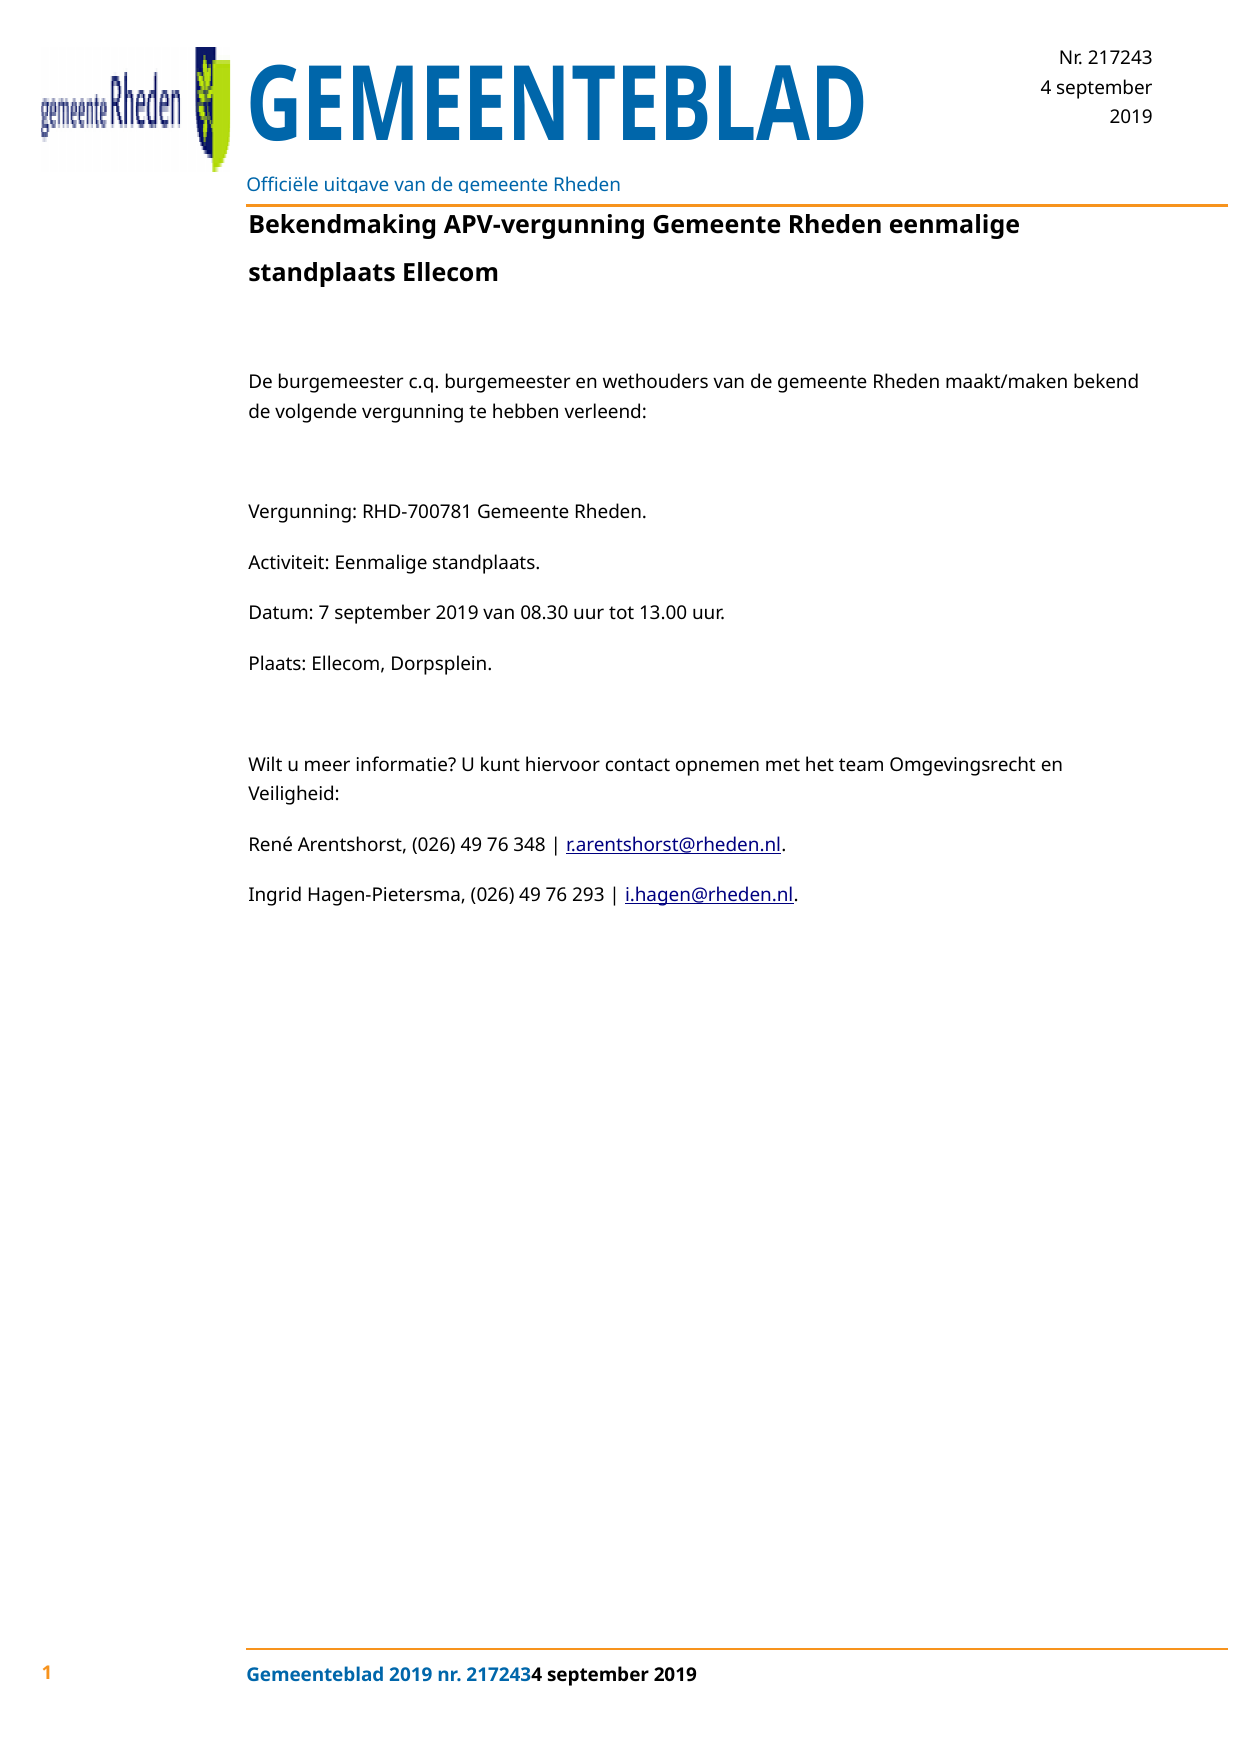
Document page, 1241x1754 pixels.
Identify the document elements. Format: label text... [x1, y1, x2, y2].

text Activiteit: Eenmalige standplaats. [248, 549, 1152, 575]
text Ingrid Hagen-Pietersma, (026) 49 76 293 | i.hagen@rheden.nl. [248, 881, 1152, 907]
text De burgemeester c.q. burgemeester en wethouders van de gemeente Rheden maakt/maken bekend de volgende vergunning te hebben verleend: [248, 368, 1152, 424]
text Plaats: Ellecom, Dorpsplein. [248, 650, 1152, 676]
picture [41, 47, 231, 172]
text Vergunning: RHD-700781 Gemeente Rheden. [248, 499, 1152, 524]
text Bekendmaking APV-vergunning Gemeente Rheden eenmalige standplaats Ellecom [248, 207, 1152, 288]
text Datum: 7 september 2019 van 08.30 uur tot 13.00 uur. [248, 599, 1152, 625]
text Wilt u meer informatie? U kunt hiervoor contact opnemen met het team Omgevingsrecht en Veiligheid: [248, 751, 1152, 806]
text René Arentshorst, (026) 49 76 348 | r.arentshorst@rheden.nl. [248, 831, 1152, 857]
